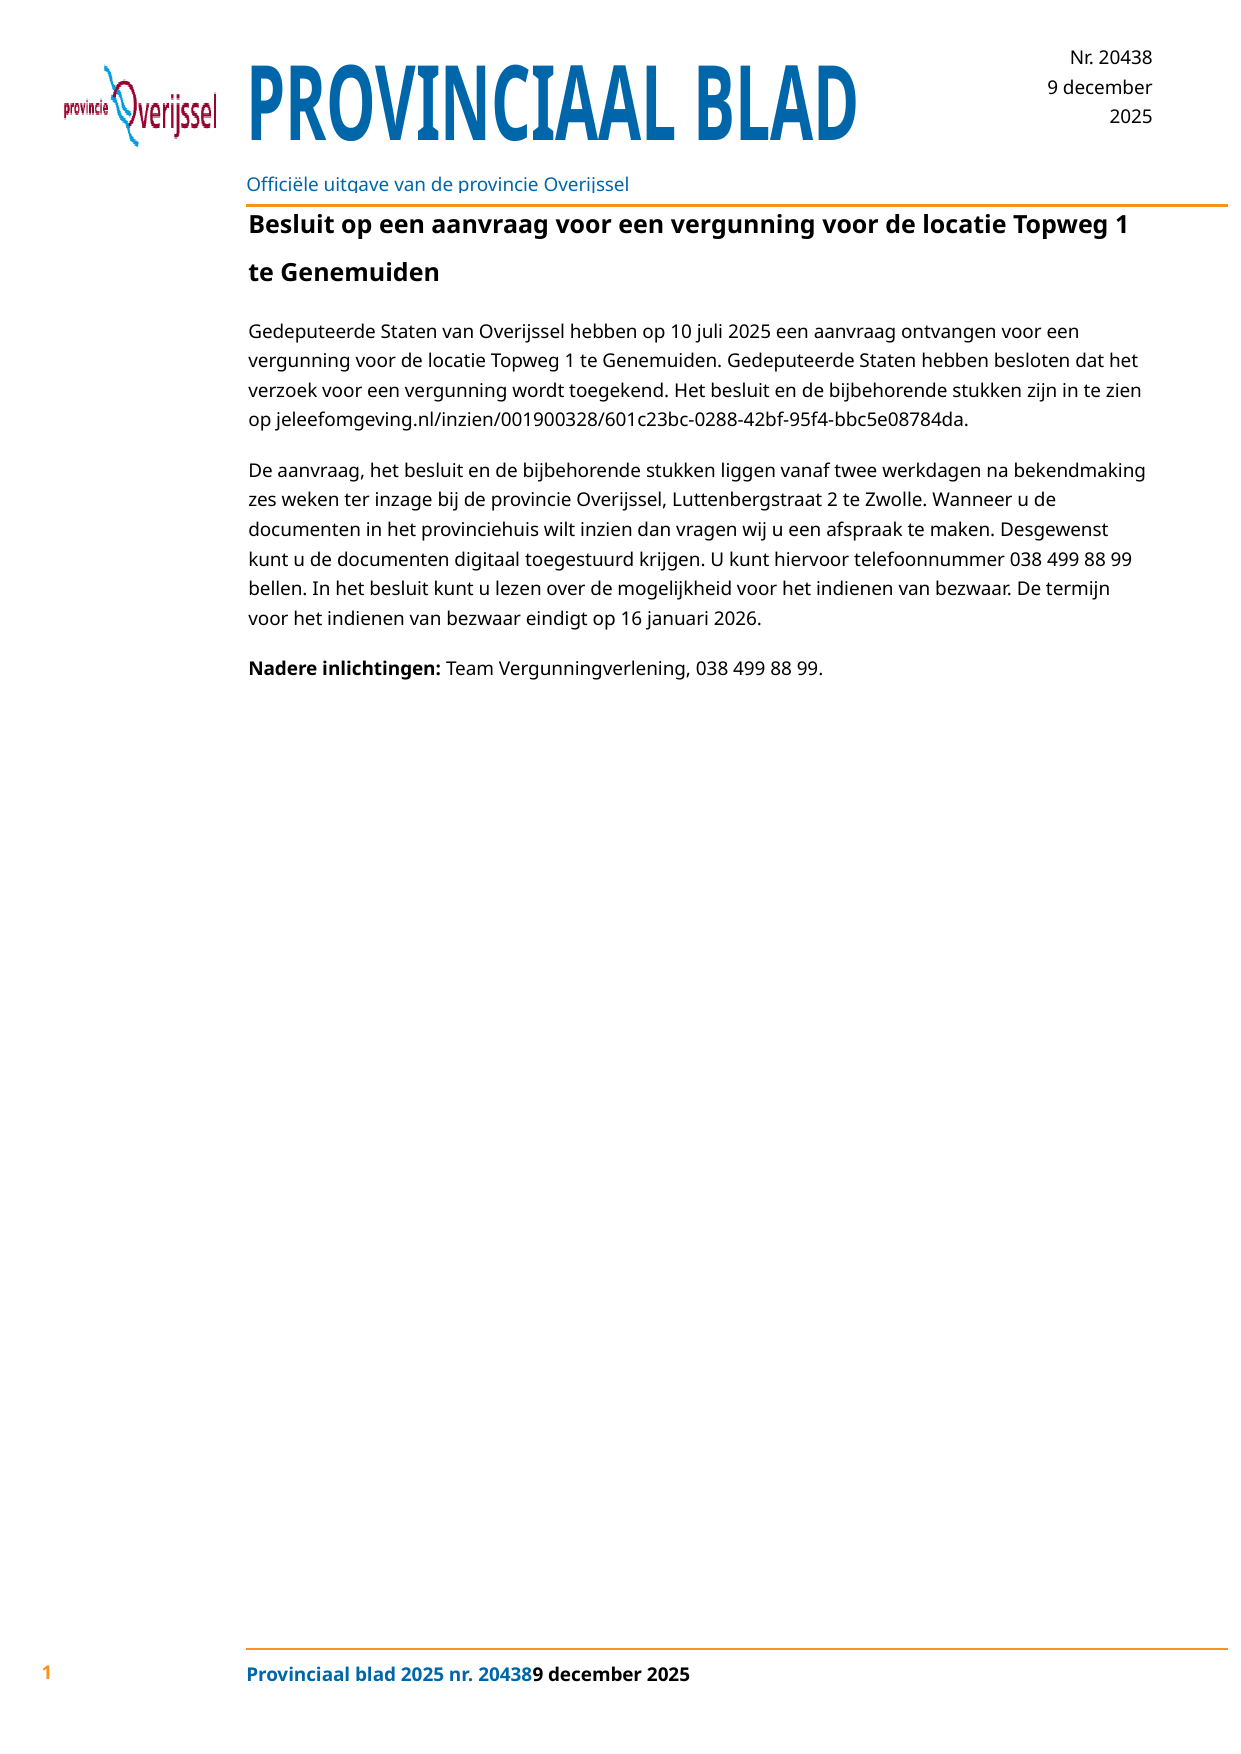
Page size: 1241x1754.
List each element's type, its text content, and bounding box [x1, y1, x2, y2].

text Besluit op een aanvraag voor een vergunning voor de locatie Topweg 1 te Genemuiden [248, 207, 1152, 288]
picture [41, 47, 231, 172]
text Nadere inlichtingen: Team Vergunningverlening, 038 499 88 99. [248, 655, 1152, 681]
text De aanvraag, het besluit en de bijbehorende stukken liggen vanaf twee werkdagen na bekendmaking zes weken ter inzage bij de provincie Overijssel, Luttenbergstraat 2 te Zwolle. Wanneer u de documenten in het provinciehuis wilt inzien dan vragen wij u een afspraak te maken. Desgewenst kunt u de documenten digitaal toegestuurd krijgen. U kunt hiervoor telefoonnummer 038 499 88 99 bellen. In het besluit kunt u lezen over de mogelijkheid voor het indienen van bezwaar. De termijn voor het indienen van bezwaar eindigt op 16 januari 2026. [248, 457, 1152, 631]
text Gedeputeerde Staten van Overijssel hebben op 10 juli 2025 een aanvraag ontvangen voor een vergunning voor de locatie Topweg 1 te Genemuiden. Gedeputeerde Staten hebben besloten dat het verzoek voor een vergunning wordt toegekend. Het besluit en de bijbehorende stukken zijn in te zien op jeleefomgeving.nl/inzien/001900328/601c23bc-0288-42bf-95f4-bbc5e08784da. [248, 318, 1152, 432]
